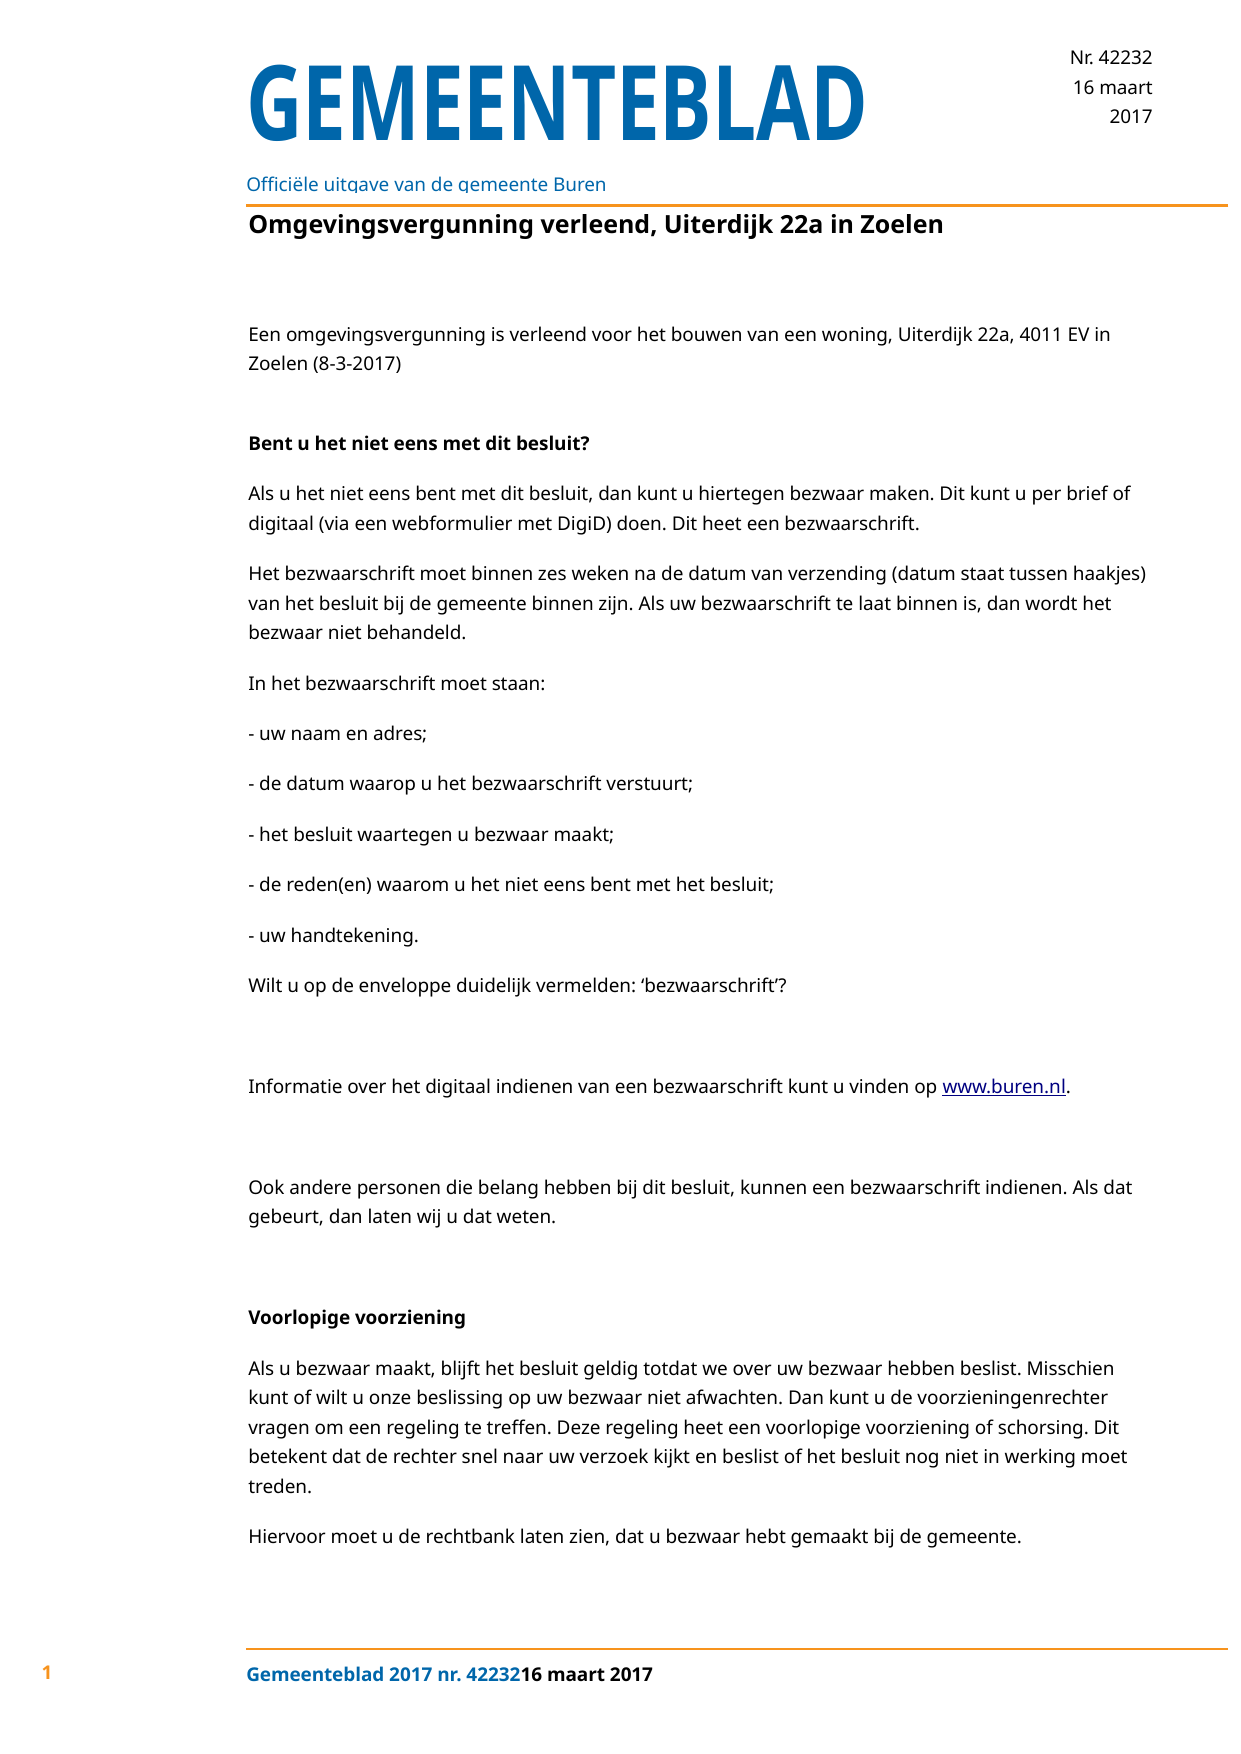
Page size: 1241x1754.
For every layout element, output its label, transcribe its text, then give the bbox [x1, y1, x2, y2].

text Hiervoor moet u de rechtbank laten zien, dat u bezwaar hebt gemaakt bij de gemeente. [248, 1523, 1152, 1549]
picture [41, 47, 231, 172]
text Omgevingsvergunning verleend, Uiterdijk 22a in Zoelen [248, 207, 1152, 241]
text Als u bezwaar maakt, blijft het besluit geldig totdat we over uw bezwaar hebben beslist. Misschien kunt of wilt u onze beslissing op uw bezwaar niet afwachten. Dan kunt u de voorzieningenrechter vragen om een regeling te treffen. Deze regeling heet een voorlopige voorziening of schorsing. Dit betekent dat de rechter snel naar uw verzoek kijkt en beslist of het besluit nog niet in werking moet treden. [248, 1355, 1152, 1499]
text - uw naam en adres; [248, 720, 1152, 746]
text Het bezwaarschrift moet binnen zes weken na de datum van verzending (datum staat tussen haakjes) van het besluit bij de gemeente binnen zijn. Als uw bezwaarschrift te laat binnen is, dan wordt het bezwaar niet behandeld. [248, 560, 1152, 645]
text Informatie over het digitaal indienen van een bezwaarschrift kunt u vinden op www.buren.nl. [248, 1073, 1152, 1099]
text Wilt u op de enveloppe duidelijk vermelden: ‘bezwaarschrift’? [248, 972, 1152, 998]
table_header Een omgevingsvergunning is verleend voor het bouwen van een woning, Uiterdijk 22a, 4011 EV in Zoelen (8-3-2017) [248, 321, 1152, 376]
text - de datum waarop u het bezwaarschrift verstuurt; [248, 771, 1152, 796]
text - uw handtekening. [248, 922, 1152, 948]
text Bent u het niet eens met dit besluit? [248, 430, 1152, 456]
text - het besluit waartegen u bezwaar maakt; [248, 821, 1152, 847]
text In het bezwaarschrift moet staan: [248, 670, 1152, 696]
text Voorlopige voorziening [248, 1304, 1152, 1330]
text Ook andere personen die belang hebben bij dit besluit, kunnen een bezwaarschrift indienen. Als dat gebeurt, dan laten wij u dat weten. [248, 1174, 1152, 1229]
text - de reden(en) waarom u het niet eens bent met het besluit; [248, 871, 1152, 897]
text Als u het niet eens bent met dit besluit, dan kunt u hiertegen bezwaar maken. Dit kunt u per brief of digitaal (via een webformulier met DigiD) doen. Dit heet een bezwaarschrift. [248, 480, 1152, 536]
